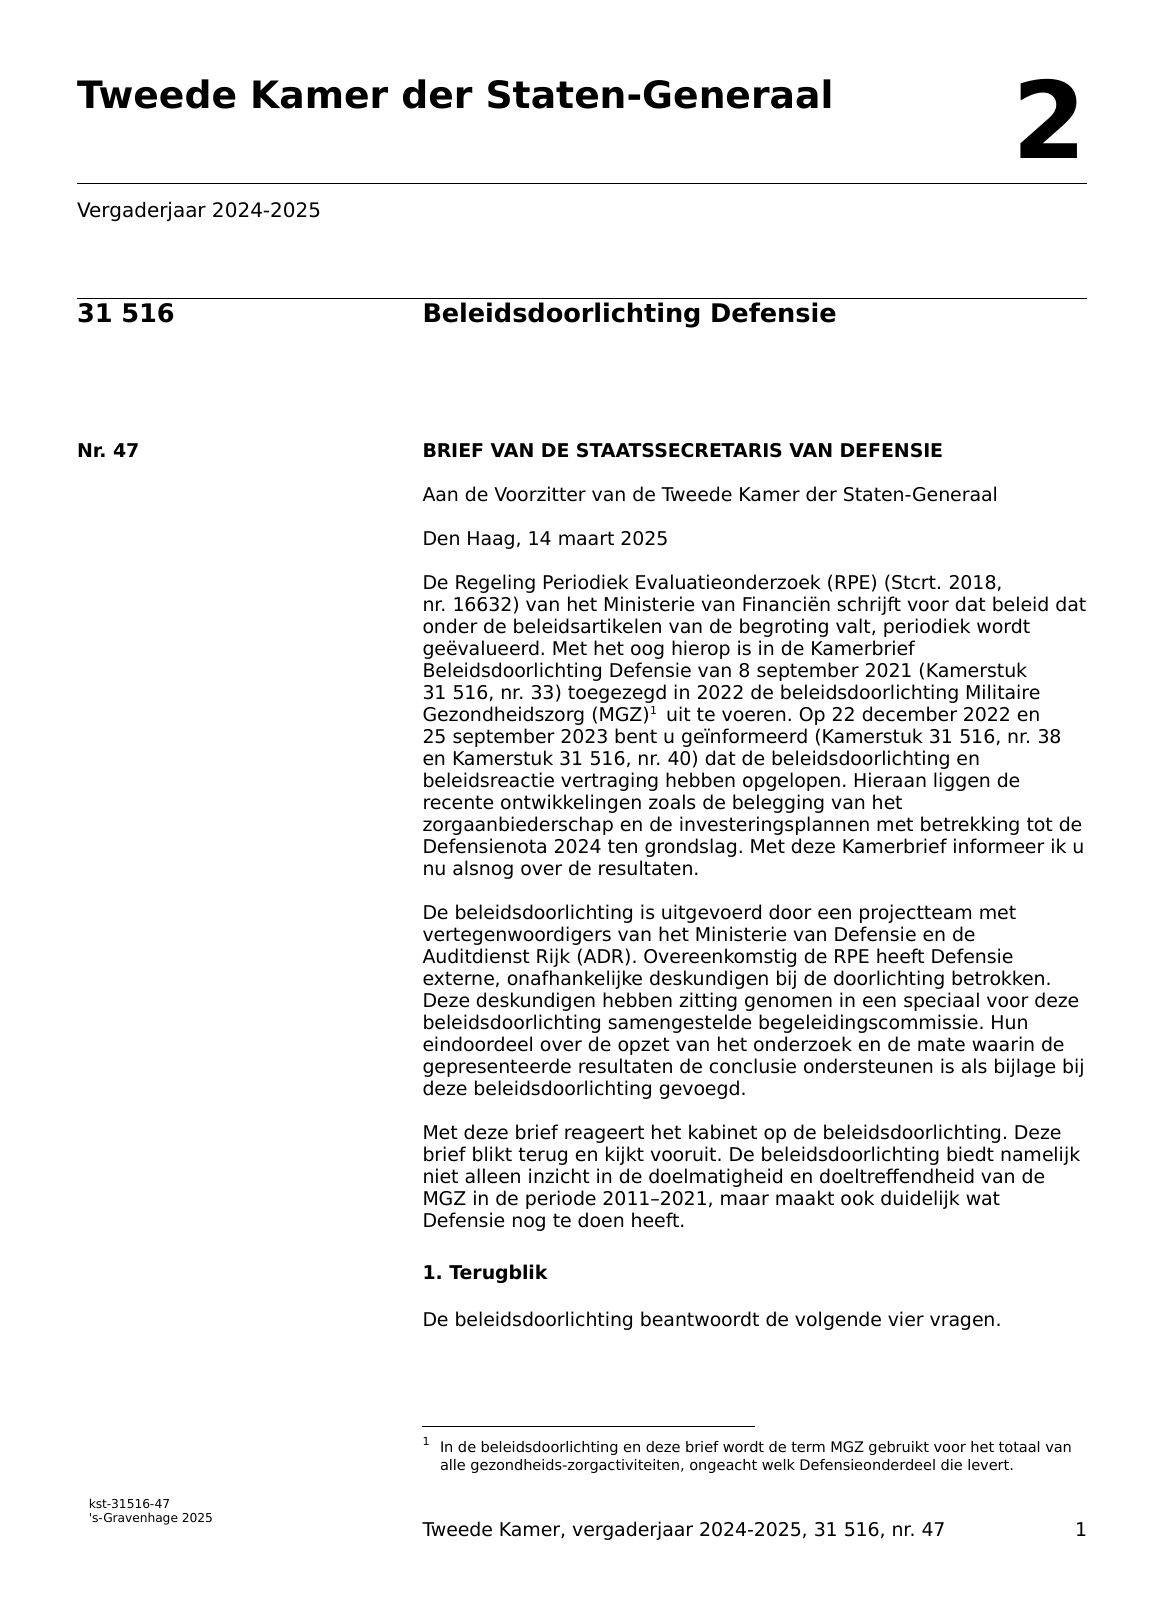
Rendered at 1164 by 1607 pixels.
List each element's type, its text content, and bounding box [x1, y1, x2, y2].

text Den Haag, 14 maart 2025 [422, 528, 1087, 550]
text Aan de Voorzitter van de Tweede Kamer der Staten-Generaal [422, 484, 1087, 506]
text De Regeling Periodiek Evaluatieonderzoek (RPE) (Stcrt. 2018, nr. 16632) van het Ministerie van Financiën schrijft voor dat beleid dat onder de beleidsartikelen van de begroting valt, periodiek wordt geëvalueerd. Met het oog hierop is in de Kamerbrief Beleidsdoorlichting Defensie van 8 september 2021 (Kamerstuk 31 516, nr. 33) toegezegd in 2022 de beleidsdoorlichting Militaire Gezondheidszorg (MGZ) uit te voeren. Op 22 december 2022 en 25 september 2023 bent u geïnformeerd (Kamerstuk 31 516, nr. 38 en Kamerstuk 31 516, nr. 40) dat de beleidsdoorlichting en beleidsreactie vertraging hebben opgelopen. Hieraan liggen de recente ontwikkelingen zoals de belegging van het zorgaanbiederschap en de investeringsplannen met betrekking tot de Defensienota 2024 ten grondslag. Met deze Kamerbrief informeer ik u nu alsnog over de resultaten. [422, 572, 1087, 880]
table_header 2 [886, 59, 1087, 183]
subtitle 1. Terugblik [422, 1262, 1087, 1284]
table_cell Vergaderjaar 2024-2025 [77, 184, 1087, 298]
table_header Tweede Kamer der Staten-Generaal [77, 59, 886, 183]
subtitle Nr. 47 BRIEF VAN DE STAATSSECRETARIS VAN DEFENSIE [77, 440, 1087, 462]
text De beleidsdoorlichting beantwoordt de volgende vier vragen. [422, 1309, 1087, 1331]
text kst-31516-47 [88, 1497, 323, 1511]
text Met deze brief reageert het kabinet op de beleidsdoorlichting. Deze brief blikt terug en kijkt vooruit. De beleidsdoorlichting biedt namelijk niet alleen inzicht in de doelmatigheid en doeltreffendheid van de MGZ in de periode 2011–2021, maar maakt ook duidelijk wat Defensie nog te doen heeft. [422, 1122, 1087, 1232]
subtitle 31 516 Beleidsdoorlichting Defensie [77, 299, 1087, 329]
text De beleidsdoorlichting is uitgevoerd door een projectteam met vertegenwoordigers van het Ministerie van Defensie en de Auditdienst Rijk (ADR). Overeenkomstig de RPE heeft Defensie externe, onafhankelijke deskundigen bij de doorlichting betrokken. Deze deskundigen hebben zitting genomen in een speciaal voor deze beleidsdoorlichting samengestelde begeleidingscommissie. Hun eindoordeel over de opzet van het onderzoek en de mate waarin de gepresenteerde resultaten de conclusie ondersteunen is als bijlage bij deze beleidsdoorlichting gevoegd. [422, 902, 1087, 1100]
text In de beleidsdoorlichting en deze brief wordt de term MGZ gebruikt voor het totaal van alle gezondheids-zorgactiviteiten, ongeacht welk Defensieonderdeel die levert. [422, 1435, 1087, 1474]
text 's-Gravenhage 2025 [88, 1511, 323, 1525]
